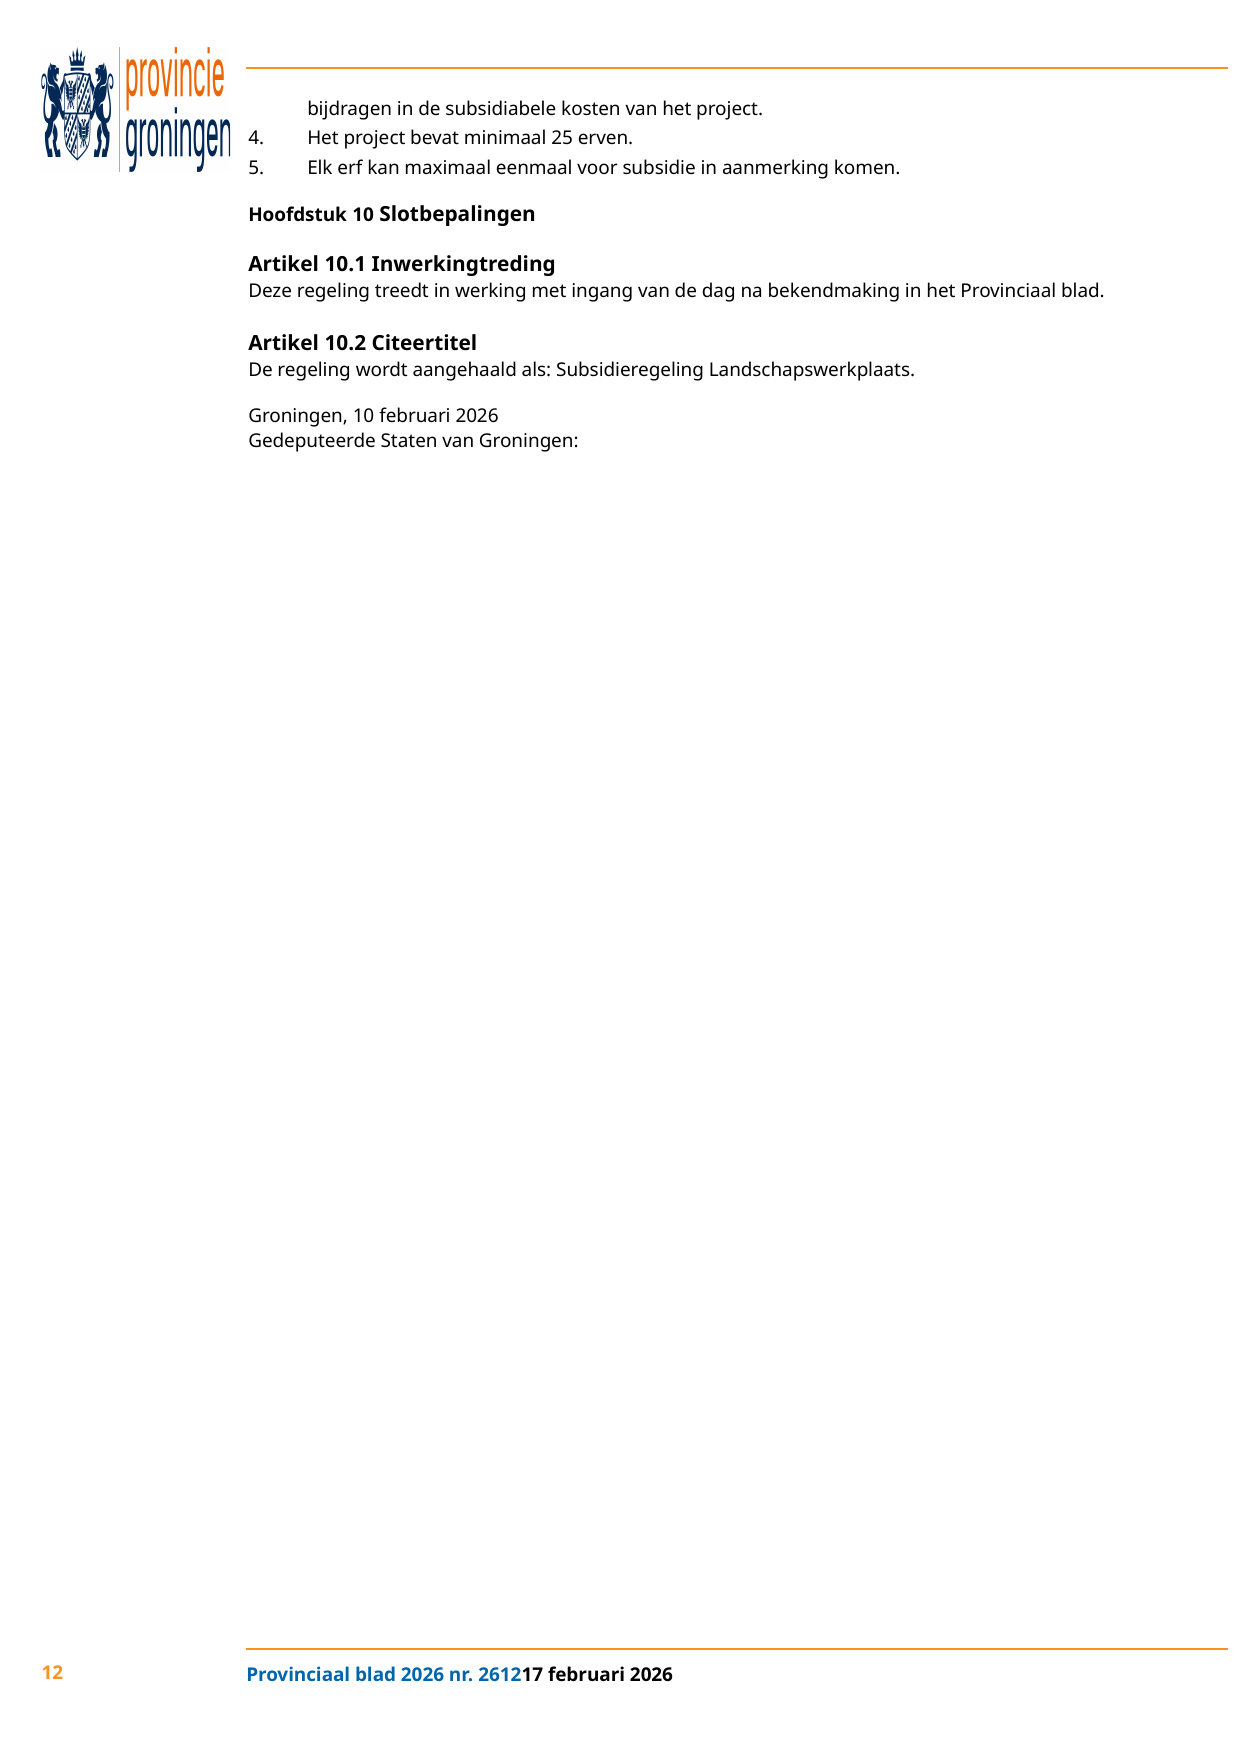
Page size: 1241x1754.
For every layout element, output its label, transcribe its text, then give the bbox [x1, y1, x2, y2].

text Hoofdstuk 10 Slotbepalingen [248, 199, 1152, 228]
text De regeling wordt aangehaald als: Subsidieregeling Landschapswerkplaats. [248, 356, 1152, 382]
text Artikel 10.1 Inwerkingtreding [248, 249, 1152, 277]
text Gedeputeerde Staten van Groningen: [248, 427, 1152, 453]
text Artikel 10.2 Citeertitel [248, 328, 1152, 356]
list Het project bevat minimaal 25 erven. [248, 124, 1152, 150]
text Groningen, 10 februari 2026 [248, 402, 1152, 427]
text Deze regeling treedt in werking met ingang van de dag na bekendmaking in het Provinciaal blad. [248, 277, 1152, 303]
picture [41, 47, 231, 172]
list bijdragen in de subsidiabele kosten van het project. [248, 95, 1152, 121]
list Elk erf kan maximaal eenmaal voor subsidie in aanmerking komen. [248, 154, 1152, 180]
